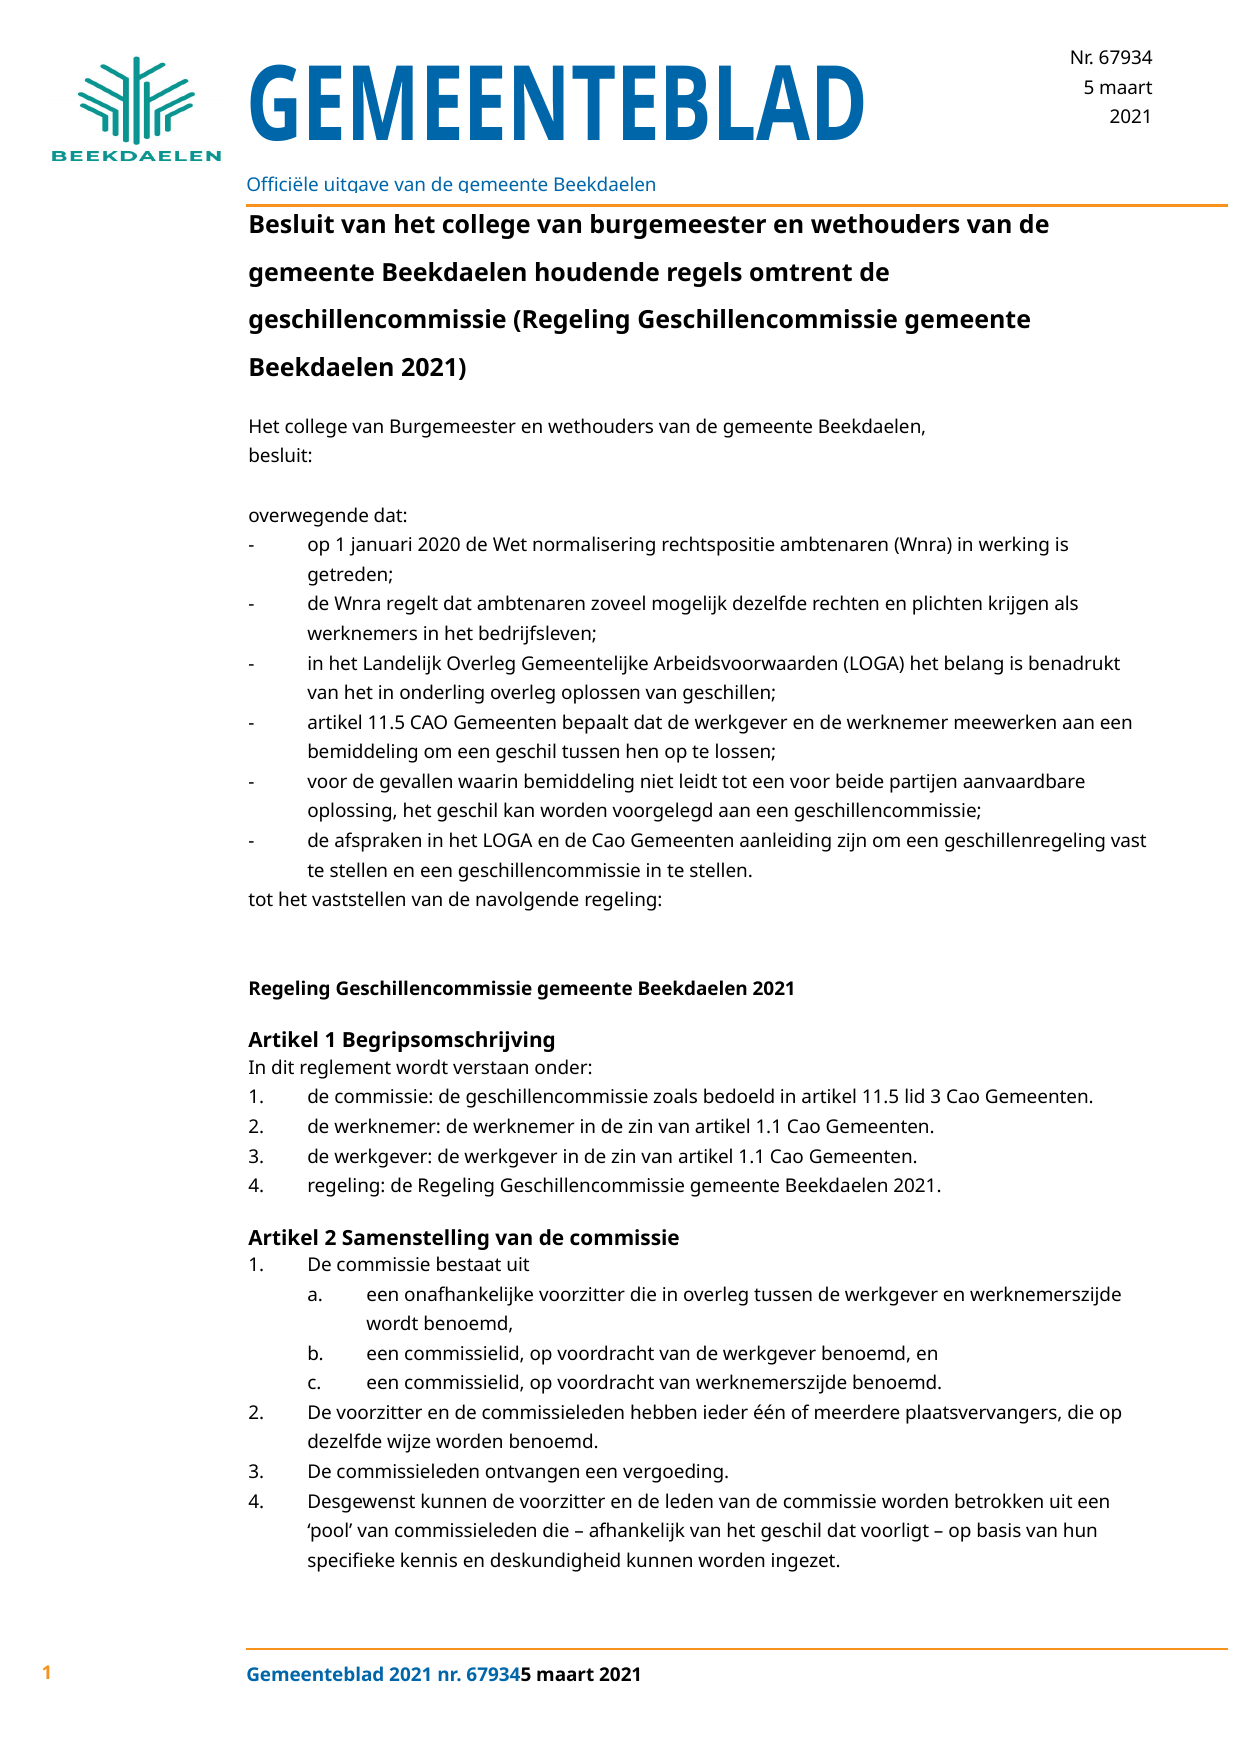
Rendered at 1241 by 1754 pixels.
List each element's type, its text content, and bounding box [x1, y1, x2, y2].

list de werkgever: de werkgever in de zin van artikel 1.1 Cao Gemeenten. [248, 1143, 1152, 1168]
list de afspraken in het LOGA en de Cao Gemeenten aanleiding zijn om een geschillenregeling vast te stellen en een geschillencommissie in te stellen. [248, 827, 1152, 883]
list regeling: de Regeling Geschillencommissie gemeente Beekdaelen 2021. [248, 1172, 1152, 1198]
text besluit: [248, 443, 1152, 468]
list een onafhankelijke voorzitter die in overleg tussen de werkgever en werknemerszijde wordt benoemd, [307, 1281, 1152, 1336]
list De voorzitter en de commissieleden hebben ieder één of meerdere plaatsvervangers, die op dezelfde wijze worden benoemd. [248, 1399, 1152, 1454]
list op 1 januari 2020 de Wet normalisering rechtspositie ambtenaren (Wnra) in werking is getreden; [248, 531, 1152, 587]
picture [41, 47, 231, 172]
list de werknemer: de werknemer in de zin van artikel 1.1 Cao Gemeenten. [248, 1113, 1152, 1139]
list een commissielid, op voordracht van werknemerszijde benoemd. [307, 1369, 1152, 1395]
list De commissie bestaat uit [248, 1251, 1152, 1277]
text In dit reglement wordt verstaan onder: [248, 1054, 1152, 1080]
list De commissieleden ontvangen een vergoeding. [248, 1458, 1152, 1484]
text Besluit van het college van burgemeester en wethouders van de gemeente Beekdaelen houdende regels omtrent de geschillencommissie (Regeling Geschillencommissie gemeente Beekdaelen 2021) [248, 207, 1152, 384]
list Desgewenst kunnen de voorzitter en de leden van de commissie worden betrokken uit een ‘pool’ van commissieleden die – afhankelijk van het geschil dat voorligt – op basis van hun specifieke kennis en deskundigheid kunnen worden ingezet. [248, 1488, 1152, 1573]
list een commissielid, op voordracht van de werkgever benoemd, en [307, 1340, 1152, 1366]
text tot het vaststellen van de navolgende regeling: [248, 886, 1152, 912]
list artikel 11.5 CAO Gemeenten bepaalt dat de werkgever en de werknemer meewerken aan een bemiddeling om een geschil tussen hen op te lossen; [248, 709, 1152, 764]
text overwegende dat: [248, 502, 1152, 528]
list de commissie: de geschillencommissie zoals bedoeld in artikel 11.5 lid 3 Cao Gemeenten. [248, 1084, 1152, 1109]
text Artikel 1 Begripsomschrijving [248, 1026, 1152, 1054]
text Artikel 2 Samenstelling van de commissie [248, 1223, 1152, 1251]
list de Wnra regelt dat ambtenaren zoveel mogelijk dezelfde rechten en plichten krijgen als werknemers in het bedrijfsleven; [248, 591, 1152, 646]
list voor de gevallen waarin bemiddeling niet leidt tot een voor beide partijen aanvaardbare oplossing, het geschil kan worden voorgelegd aan een geschillencommissie; [248, 768, 1152, 823]
text Regeling Geschillencommissie gemeente Beekdaelen 2021 [248, 975, 1152, 1001]
text Het college van Burgemeester en wethouders van de gemeente Beekdaelen, [248, 413, 1152, 439]
list in het Landelijk Overleg Gemeentelijke Arbeidsvoorwaarden (LOGA) het belang is benadrukt van het in onderling overleg oplossen van geschillen; [248, 650, 1152, 705]
